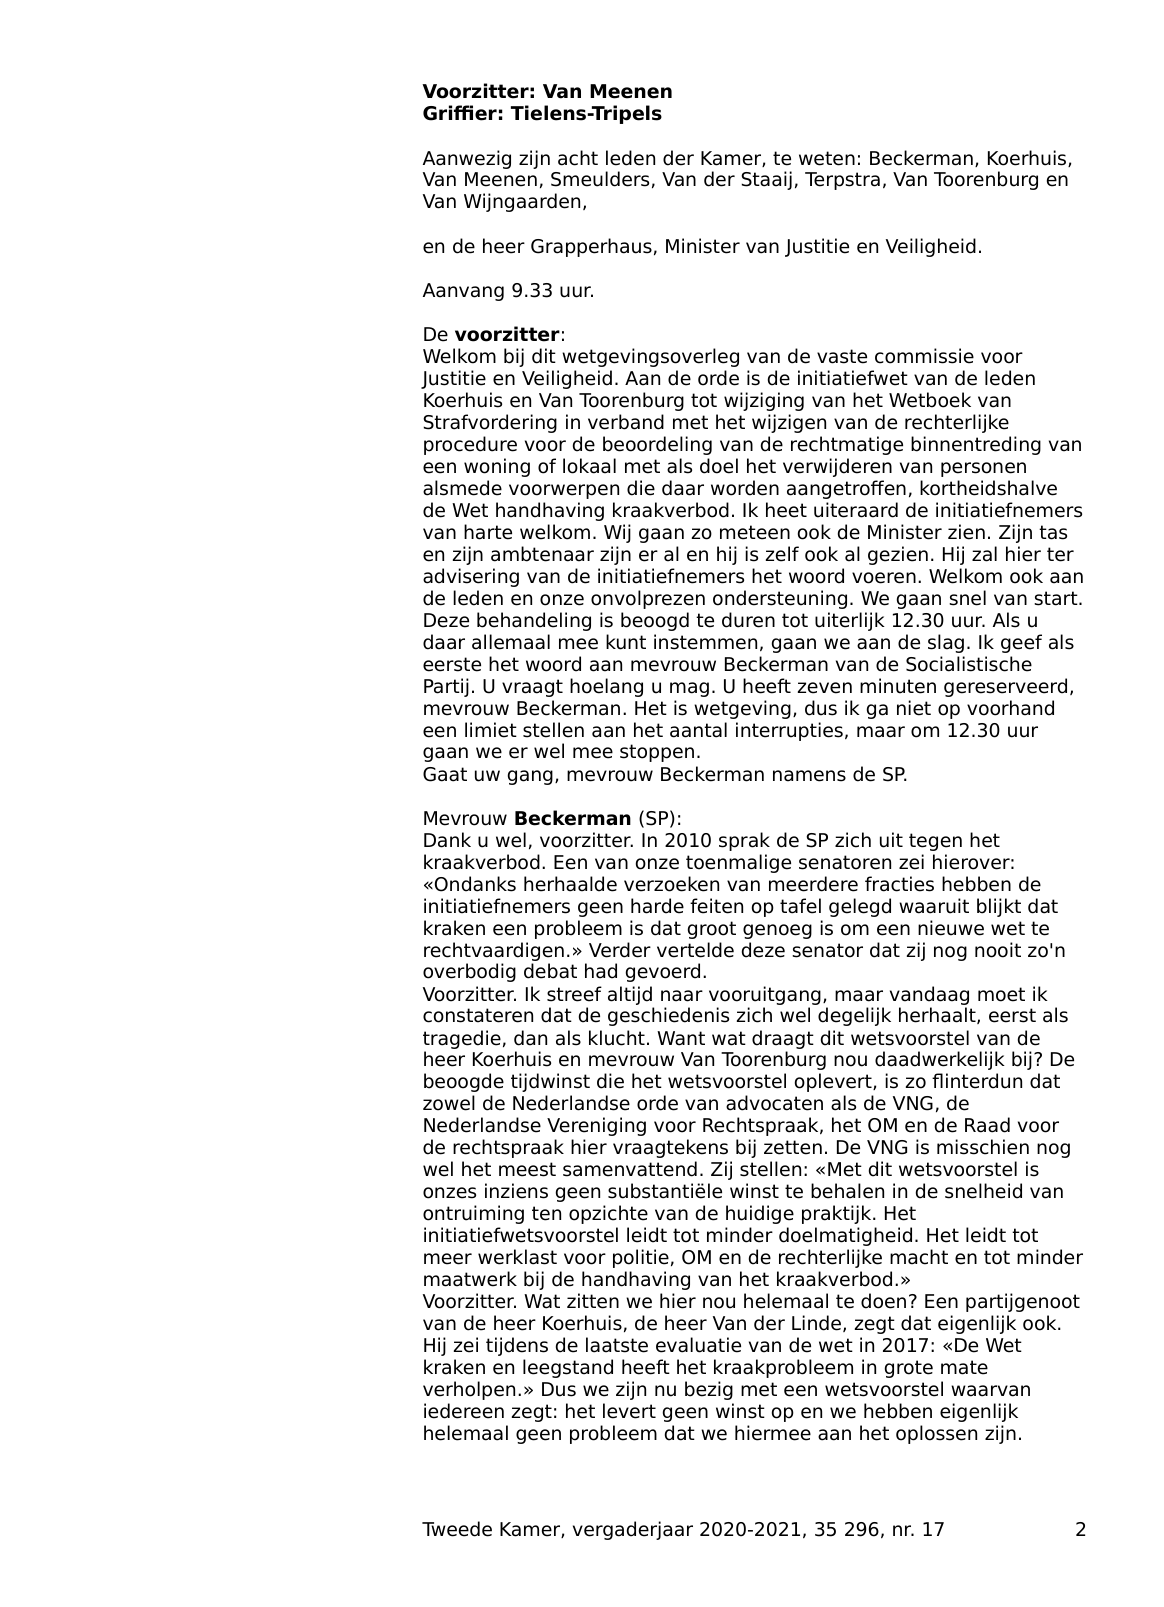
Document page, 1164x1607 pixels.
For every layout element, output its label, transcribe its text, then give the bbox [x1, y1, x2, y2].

text Dank u wel, voorzitter. In 2010 sprak de SP zich uit tegen het kraakverbod. Een van onze toenmalige senatoren zei hierover: «Ondanks herhaalde verzoeken van meerdere fracties hebben de initiatiefnemers geen harde feiten op tafel gelegd waaruit blijkt dat kraken een probleem is dat groot genoeg is om een nieuwe wet te rechtvaardigen.» Verder vertelde deze senator dat zij nog nooit zo'n overbodig debat had gevoerd. [422, 829, 1087, 983]
text De voorzitter: [422, 324, 1087, 346]
text Griffier: Tielens-Tripels [422, 103, 1087, 125]
text Voorzitter: Van Meenen [422, 81, 1087, 103]
text Aanwezig zijn acht leden der Kamer, te weten: Beckerman, Koerhuis, Van Meenen, Smeulders, Van der Staaij, Terpstra, Van Toorenburg en Van Wijngaarden, [422, 147, 1087, 213]
text Voorzitter. Wat zitten we hier nou helemaal te doen? Een partijgenoot van de heer Koerhuis, de heer Van der Linde, zegt dat eigenlijk ook. Hij zei tijdens de laatste evaluatie van de wet in 2017: «De Wet kraken en leegstand heeft het kraakprobleem in grote mate verholpen.» Dus we zijn nu bezig met een wetsvoorstel waarvan iedereen zegt: het levert geen winst op en we hebben eigenlijk helemaal geen probleem dat we hiermee aan het oplossen zijn. [422, 1291, 1087, 1445]
text Welkom bij dit wetgevingsoverleg van de vaste commissie voor Justitie en Veiligheid. Aan de orde is de initiatiefwet van de leden Koerhuis en Van Toorenburg tot wijziging van het Wetboek van Strafvordering in verband met het wijzigen van de rechterlijke procedure voor de beoordeling van de rechtmatige binnentreding van een woning of lokaal met als doel het verwijderen van personen alsmede voorwerpen die daar worden aangetroffen, kortheidshalve de Wet handhaving kraakverbod. Ik heet uiteraard de initiatiefnemers van harte welkom. Wij gaan zo meteen ook de Minister zien. Zijn tas en zijn ambtenaar zijn er al en hij is zelf ook al gezien. Hij zal hier ter advisering van de initiatiefnemers het woord voeren. Welkom ook aan de leden en onze onvolprezen ondersteuning. We gaan snel van start. Deze behandeling is beoogd te duren tot uiterlijk 12.30 uur. Als u daar allemaal mee kunt instemmen, gaan we aan de slag. Ik geef als eerste het woord aan mevrouw Beckerman van de Socialistische Partij. U vraagt hoelang u mag. U heeft zeven minuten gereserveerd, mevrouw Beckerman. Het is wetgeving, dus ik ga niet op voorhand een limiet stellen aan het aantal interrupties, maar om 12.30 uur gaan we er wel mee stoppen. [422, 346, 1087, 763]
text en de heer Grapperhaus, Minister van Justitie en Veiligheid. [422, 236, 1087, 257]
text Voorzitter. Ik streef altijd naar vooruitgang, maar vandaag moet ik constateren dat de geschiedenis zich wel degelijk herhaalt, eerst als tragedie, dan als klucht. Want wat draagt dit wetsvoorstel van de heer Koerhuis en mevrouw Van Toorenburg nou daadwerkelijk bij? De beoogde tijdwinst die het wetsvoorstel oplevert, is zo flinterdun dat zowel de Nederlandse orde van advocaten als de VNG, de Nederlandse Vereniging voor Rechtspraak, het OM en de Raad voor de rechtspraak hier vraagtekens bij zetten. De VNG is misschien nog wel het meest samenvattend. Zij stellen: «Met dit wetsvoorstel is onzes inziens geen substantiële winst te behalen in de snelheid van ontruiming ten opzichte van de huidige praktijk. Het initiatiefwetsvoorstel leidt tot minder doelmatigheid. Het leidt tot meer werklast voor politie, OM en de rechterlijke macht en tot minder maatwerk bij de handhaving van het kraakverbod.» [422, 983, 1087, 1291]
text Aanvang 9.33 uur. [422, 280, 1087, 302]
text Gaat uw gang, mevrouw Beckerman namens de SP. [422, 763, 1087, 785]
text Mevrouw Beckerman (SP): [422, 808, 1087, 829]
